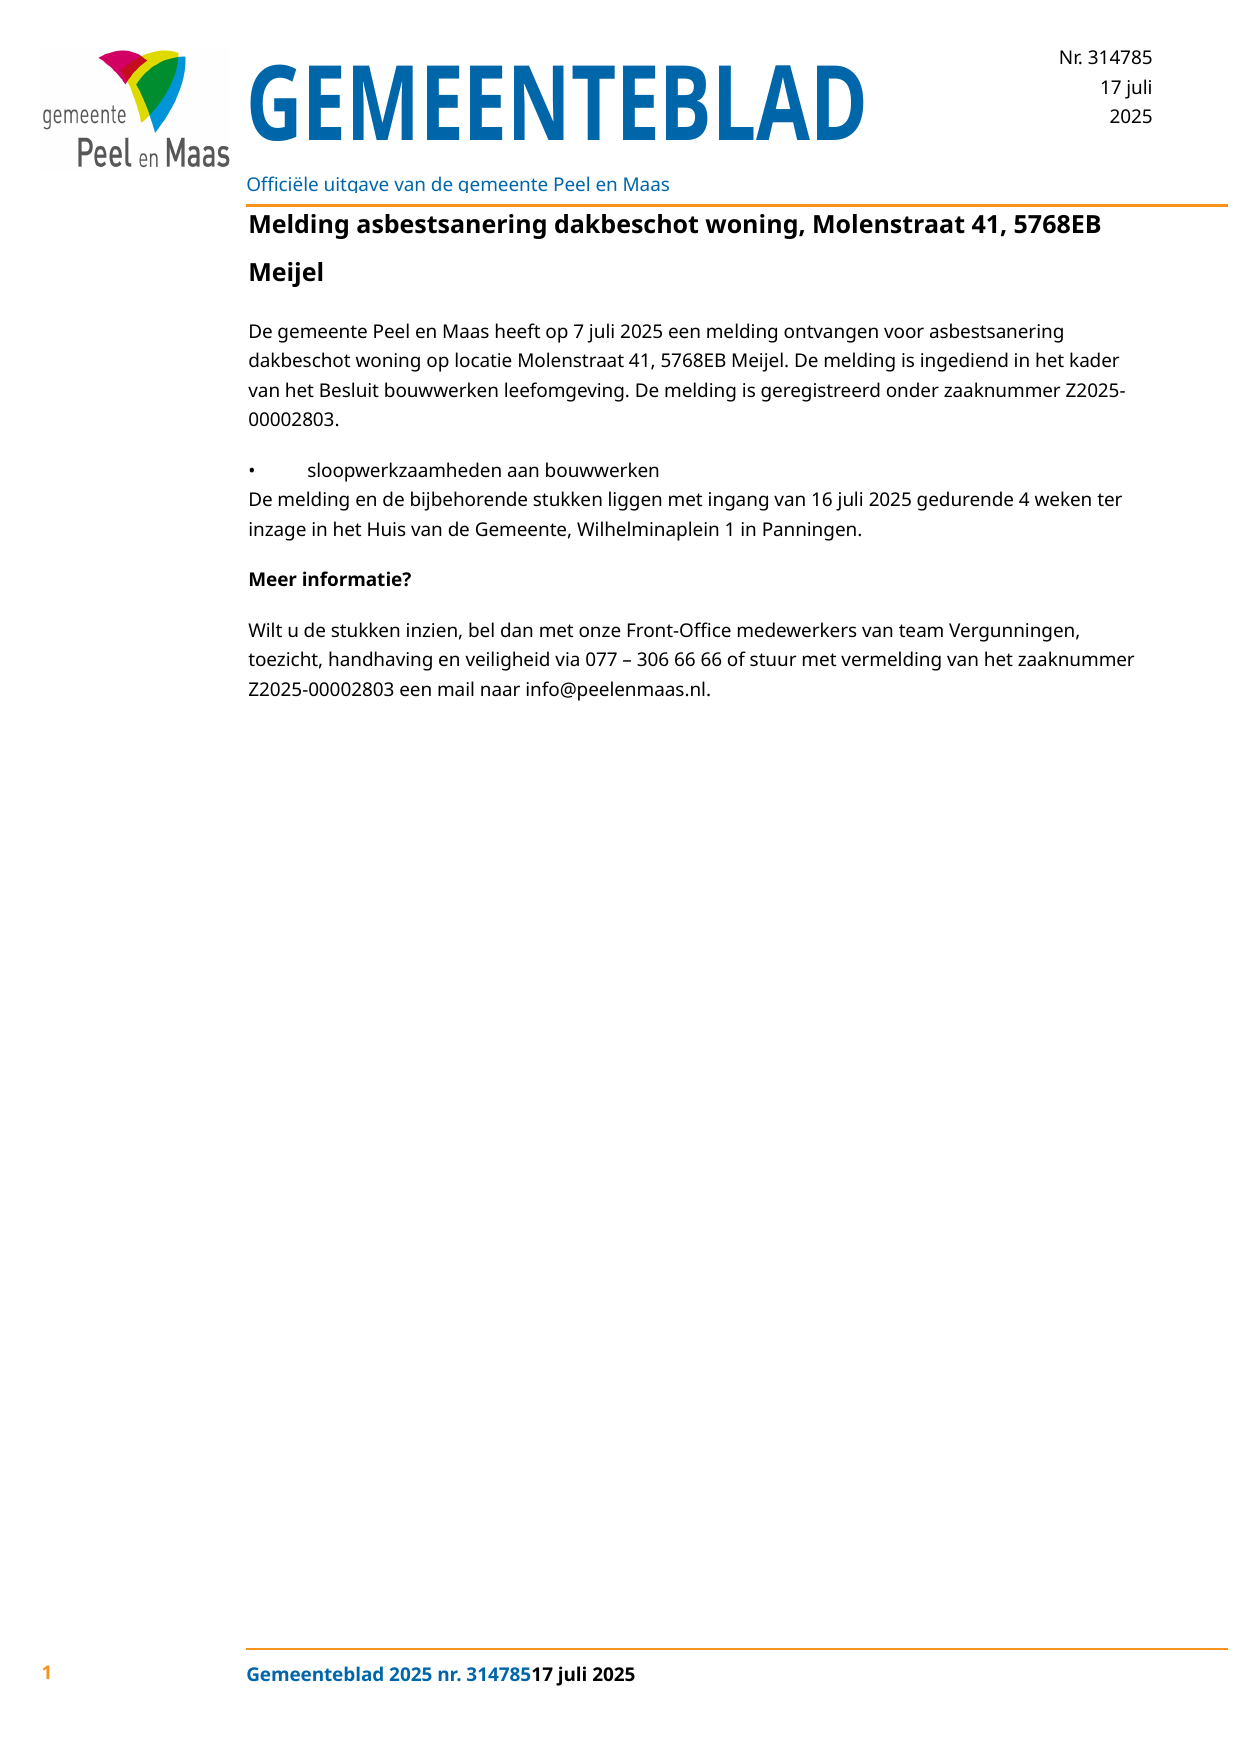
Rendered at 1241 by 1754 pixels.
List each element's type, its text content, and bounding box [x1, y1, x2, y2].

list sloopwerkzaamheden aan bouwwerken [248, 457, 1152, 483]
text Meer informatie? [248, 567, 1152, 592]
picture [41, 47, 231, 172]
text Wilt u de stukken inzien, bel dan met onze Front-Office medewerkers van team Vergunningen, toezicht, handhaving en veiligheid via 077 – 306 66 66 of stuur met vermelding van het zaaknummer Z2025-00002803 een mail naar info@peelenmaas.nl. [248, 617, 1152, 702]
text De melding en de bijbehorende stukken liggen met ingang van 16 juli 2025 gedurende 4 weken ter inzage in het Huis van de Gemeente, Wilhelminaplein 1 in Panningen. [248, 487, 1152, 542]
text Melding asbestsanering dakbeschot woning, Molenstraat 41, 5768EB Meijel [248, 207, 1152, 288]
text De gemeente Peel en Maas heeft op 7 juli 2025 een melding ontvangen voor asbestsanering dakbeschot woning op locatie Molenstraat 41, 5768EB Meijel. De melding is ingediend in het kader van het Besluit bouwwerken leefomgeving. De melding is geregistreerd onder zaaknummer Z2025-00002803. [248, 318, 1152, 432]
